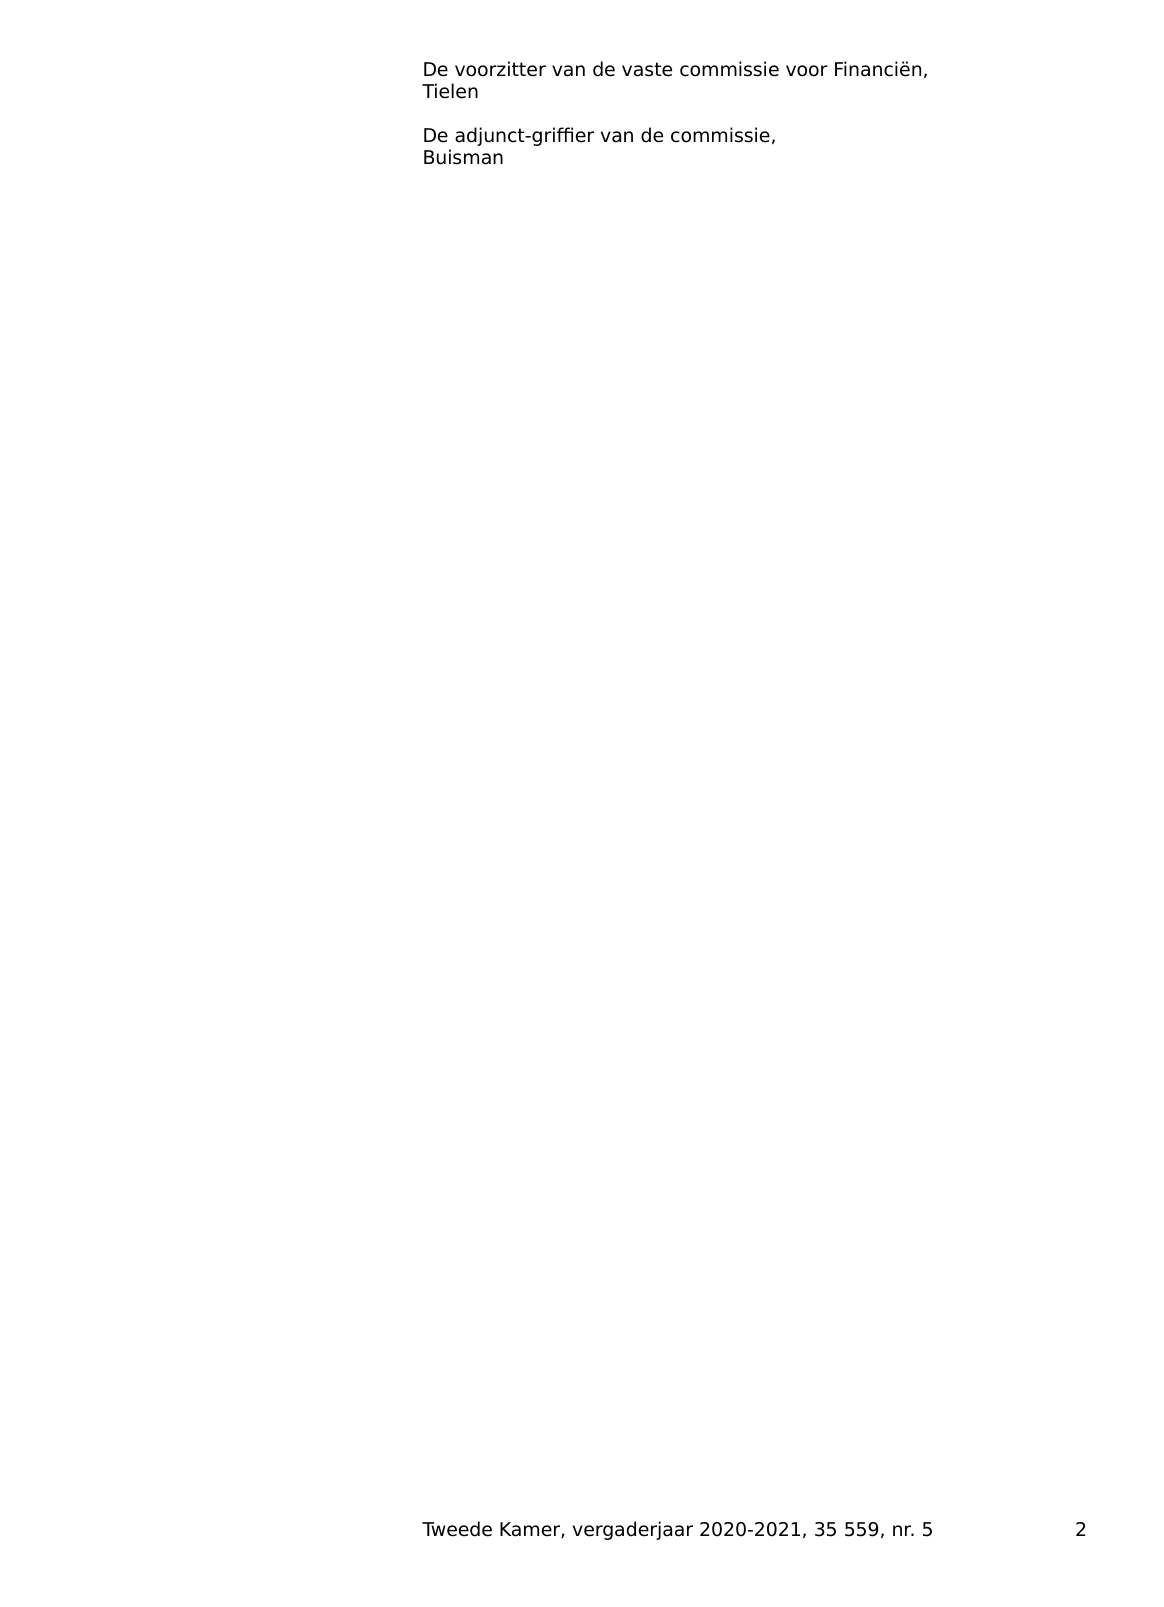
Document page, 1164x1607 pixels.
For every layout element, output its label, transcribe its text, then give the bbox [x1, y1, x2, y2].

text De voorzitter van de vaste commissie voor Financiën, Tielen [422, 59, 1087, 103]
text De adjunct-griffier van de commissie, Buisman [422, 125, 1087, 169]
